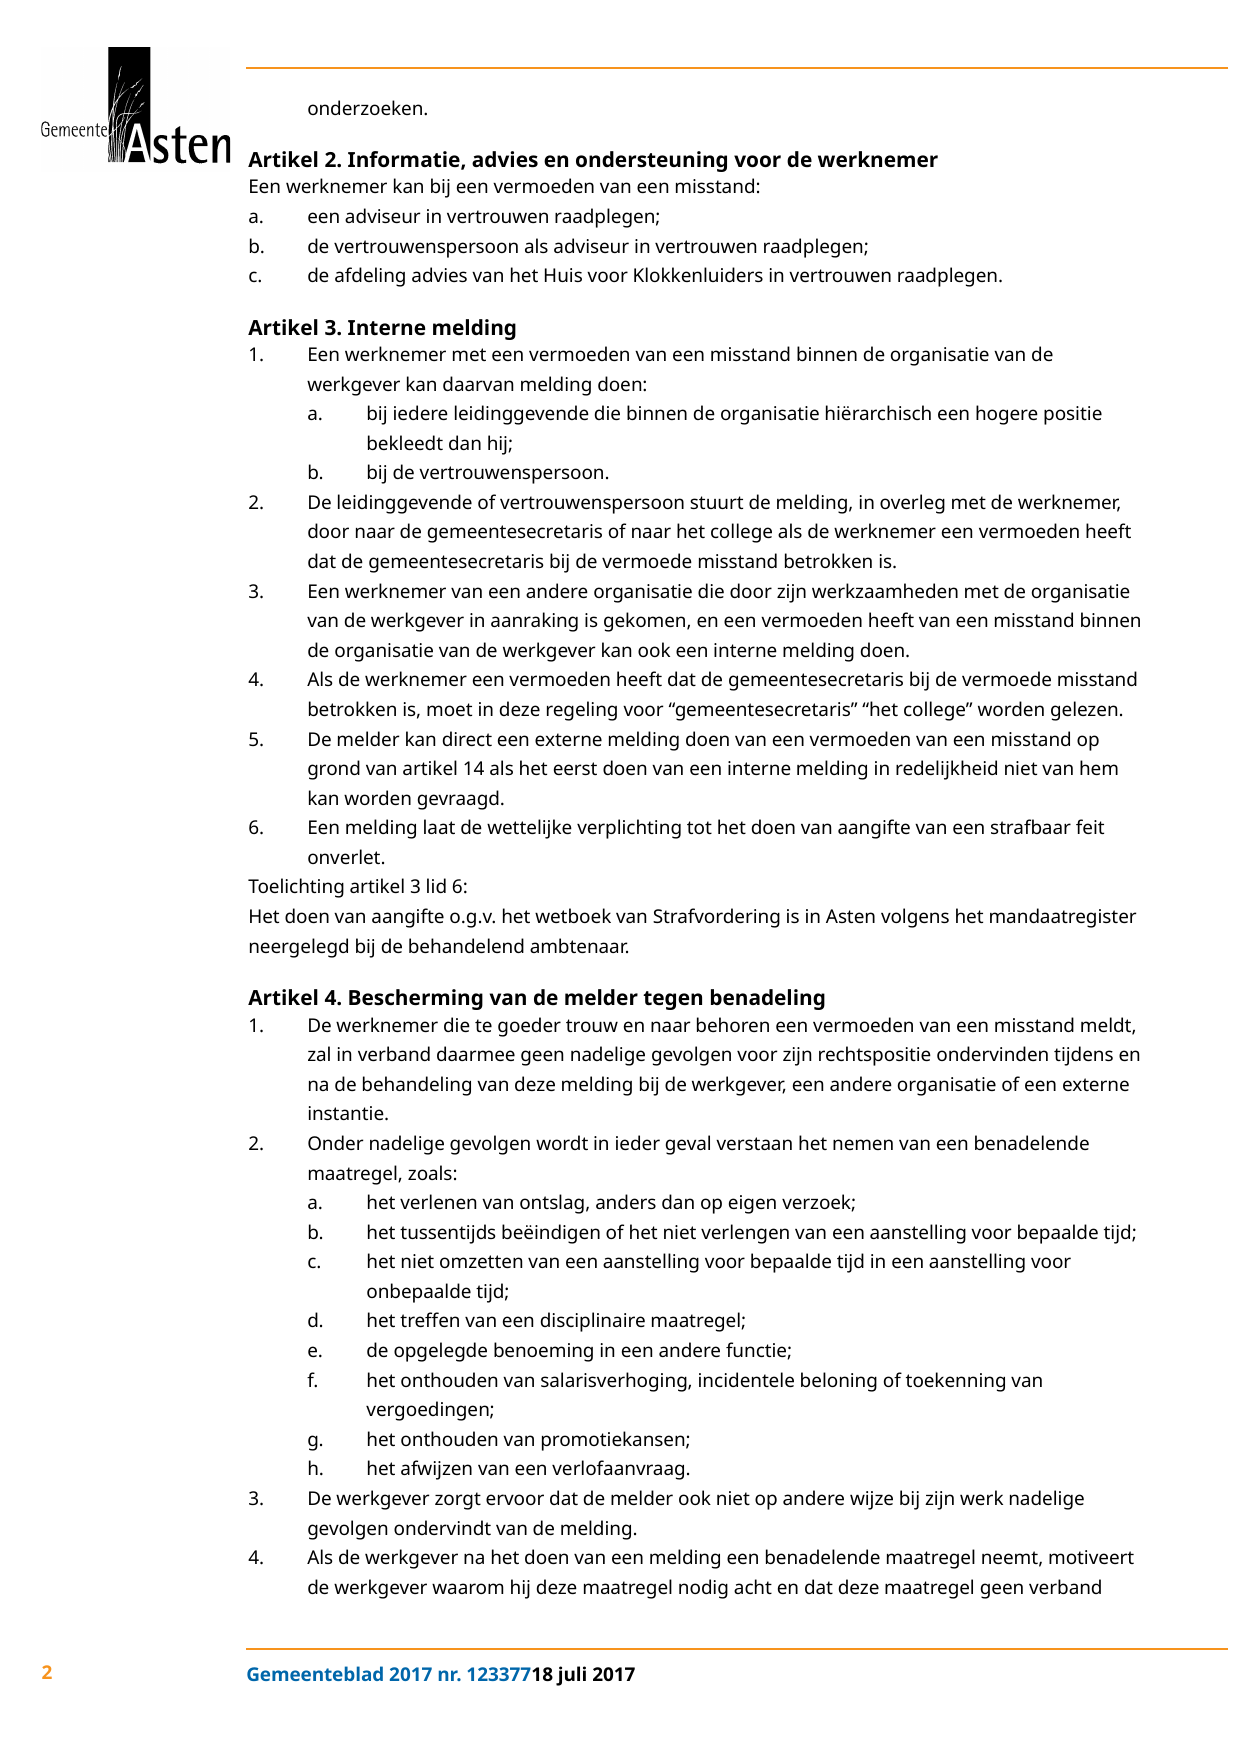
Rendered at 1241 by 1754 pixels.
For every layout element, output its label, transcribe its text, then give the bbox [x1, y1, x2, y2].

text Artikel 2. Informatie, advies en ondersteuning voor de werknemer [248, 145, 1152, 174]
list Een werknemer van een andere organisatie die door zijn werkzaamheden met de organisatie van de werkgever in aanraking is gekomen, en een vermoeden heeft van een misstand binnen de organisatie van de werkgever kan ook een interne melding doen. [248, 578, 1152, 663]
list Als de werknemer een vermoeden heeft dat de gemeentesecretaris bij de vermoede misstand betrokken is, moet in deze regeling voor “gemeentesecretaris” “het college” worden gelezen. [248, 667, 1152, 722]
list De werkgever zorgt ervoor dat de melder ook niet op andere wijze bij zijn werk nadelige gevolgen ondervindt van de melding. [248, 1485, 1152, 1540]
list de opgelegde benoeming in een andere functie; [307, 1337, 1152, 1363]
list de afdeling advies van het Huis voor Klokkenluiders in vertrouwen raadplegen. [248, 262, 1152, 288]
list het niet omzetten van een aanstelling voor bepaalde tijd in een aanstelling voor onbepaalde tijd; [307, 1248, 1152, 1304]
list het tussentijds beëindigen of het niet verlengen van een aanstelling voor bepaalde tijd; [307, 1219, 1152, 1244]
list bij iedere leidinggevende die binnen de organisatie hiërarchisch een hogere positie bekleedt dan hij; [307, 400, 1152, 456]
list onderzoeken. [248, 95, 1152, 121]
list het onthouden van salarisverhoging, incidentele beloning of toekenning van vergoedingen; [307, 1367, 1152, 1422]
picture [41, 47, 231, 172]
text Artikel 3. Interne melding [248, 313, 1152, 341]
list bij de vertrouwenspersoon. [307, 459, 1152, 485]
list het afwijzen van een verlofaanvraag. [307, 1456, 1152, 1481]
list De melder kan direct een externe melding doen van een vermoeden van een misstand op grond van artikel 14 als het eerst doen van een interne melding in redelijkheid niet van hem kan worden gevraagd. [248, 726, 1152, 811]
list het verlenen van ontslag, anders dan op eigen verzoek; [307, 1189, 1152, 1215]
list Een melding laat de wettelijke verplichting tot het doen van aangifte van een strafbaar feit onverlet. [248, 814, 1152, 870]
list Als de werkgever na het doen van een melding een benadelende maatregel neemt, motiveert de werkgever waarom hij deze maatregel nodig acht en dat deze maatregel geen verband [248, 1544, 1152, 1599]
list het treffen van een disciplinaire maatregel; [307, 1308, 1152, 1333]
list Onder nadelige gevolgen wordt in ieder geval verstaan het nemen van een benadelende maatregel, zoals: [248, 1130, 1152, 1185]
text Een werknemer kan bij een vermoeden van een misstand: [248, 174, 1152, 199]
list Een werknemer met een vermoeden van een misstand binnen de organisatie van de werkgever kan daarvan melding doen: [248, 341, 1152, 397]
list de vertrouwenspersoon als adviseur in vertrouwen raadplegen; [248, 233, 1152, 258]
text Het doen van aangifte o.g.v. het wetboek van Strafvordering is in Asten volgens het mandaatregister neergelegd bij de behandelend ambtenaar. [248, 903, 1152, 959]
text Toelichting artikel 3 lid 6: [248, 874, 1152, 899]
list De werknemer die te goeder trouw en naar behoren een vermoeden van een misstand meldt, zal in verband daarmee geen nadelige gevolgen voor zijn rechtspositie ondervinden tijdens en na de behandeling van deze melding bij de werkgever, een andere organisatie of een externe instantie. [248, 1012, 1152, 1126]
list het onthouden van promotiekansen; [307, 1426, 1152, 1452]
list De leidinggevende of vertrouwenspersoon stuurt de melding, in overleg met de werknemer, door naar de gemeentesecretaris of naar het college als de werknemer een vermoeden heeft dat de gemeentesecretaris bij de vermoede misstand betrokken is. [248, 489, 1152, 574]
list een adviseur in vertrouwen raadplegen; [248, 203, 1152, 229]
text Artikel 4. Bescherming van de melder tegen benadeling [248, 983, 1152, 1012]
